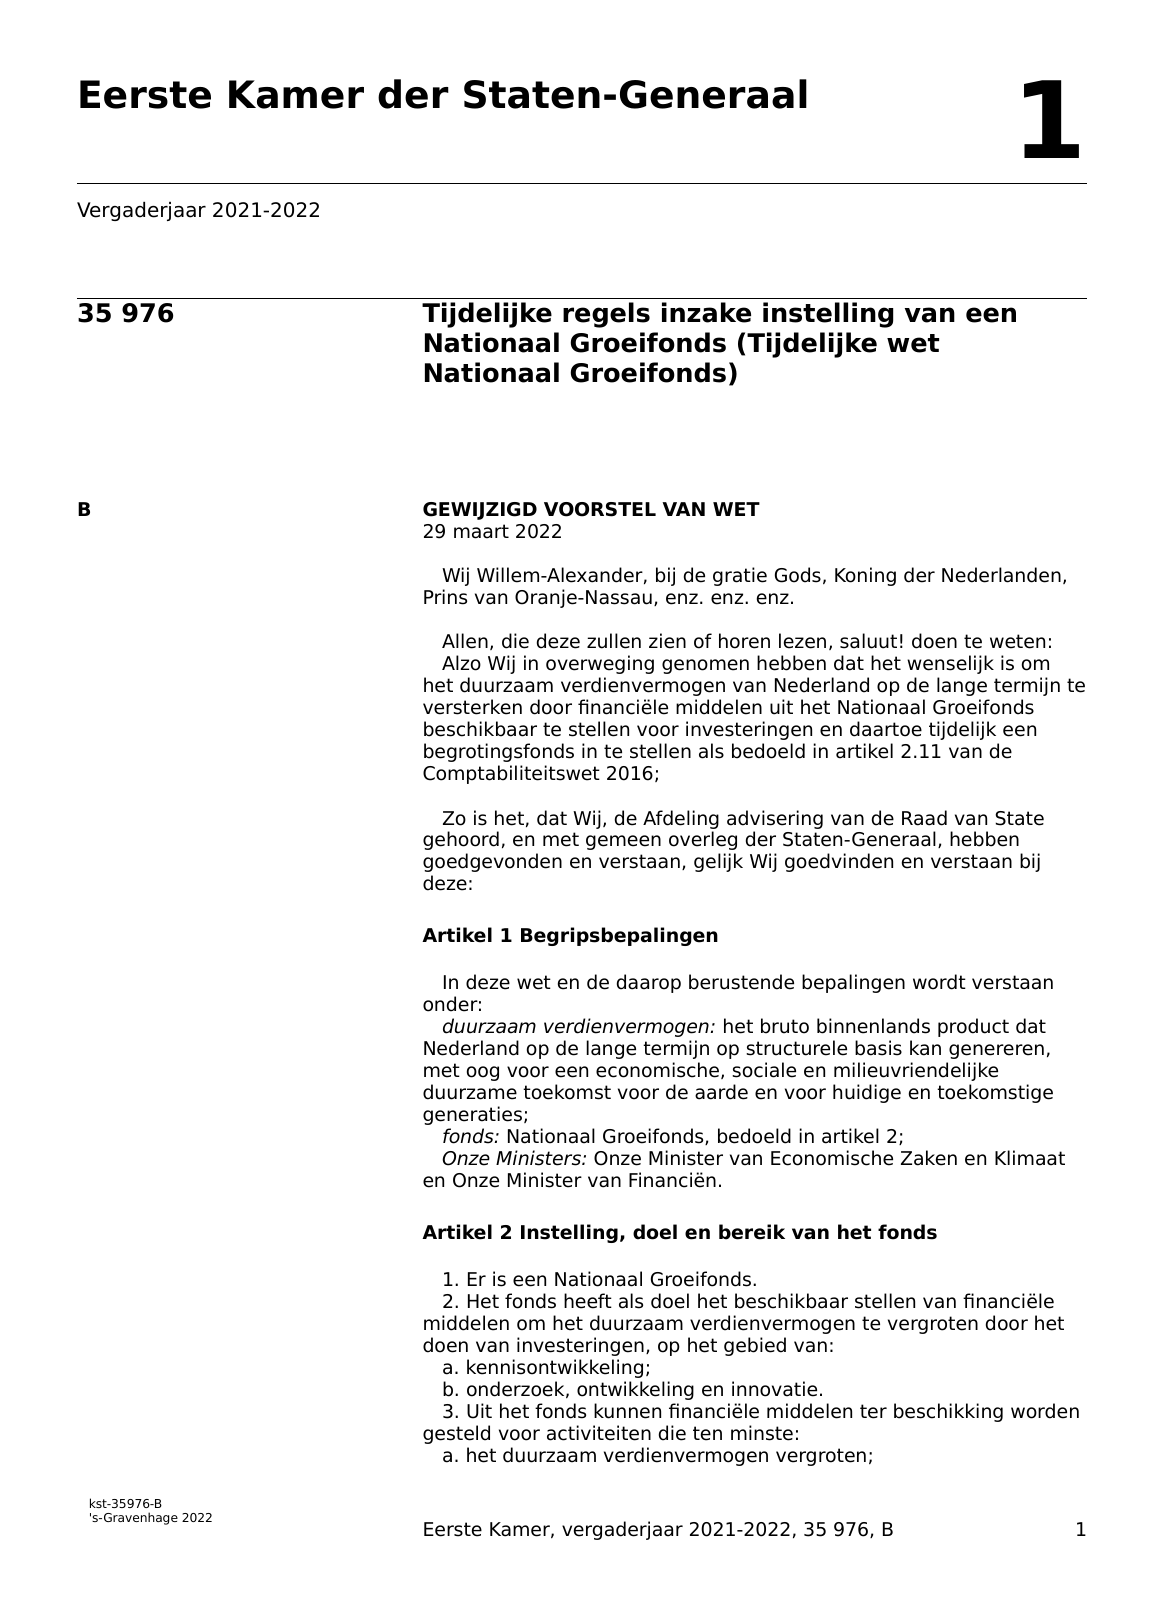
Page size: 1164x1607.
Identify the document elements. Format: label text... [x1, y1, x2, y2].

text a. het duurzaam verdienvermogen vergroten; [422, 1445, 1087, 1467]
table_header 1 [886, 59, 1087, 183]
subtitle 35 976 Tijdelijke regels inzake instelling van een Nationaal Groeifonds (Tijdelijke wet Nationaal Groeifonds) [77, 299, 1087, 388]
subtitle Artikel 1 Begripsbepalingen [422, 925, 1087, 947]
text 29 maart 2022 [422, 521, 1087, 543]
text a. kennisontwikkeling; [422, 1357, 1087, 1379]
text duurzaam verdienvermogen: het bruto binnenlands product dat Nederland op de lange termijn op structurele basis kan genereren, met oog voor een economische, sociale en milieuvriendelijke duurzame toekomst voor de aarde en voor huidige en toekomstige generaties; [422, 1016, 1087, 1126]
text Onze Ministers: Onze Minister van Economische Zaken en Klimaat en Onze Minister van Financiën. [422, 1148, 1087, 1192]
text Allen, die deze zullen zien of horen lezen, saluut! doen te weten: [422, 631, 1087, 653]
table_cell Vergaderjaar 2021-2022 [77, 184, 1087, 298]
text 2. Het fonds heeft als doel het beschikbaar stellen van financiële middelen om het duurzaam verdienvermogen te vergroten door het doen van investeringen, op het gebied van: [422, 1291, 1087, 1357]
subtitle Artikel 2 Instelling, doel en bereik van het fonds [422, 1222, 1087, 1244]
text Wij Willem-Alexander, bij de gratie Gods, Koning der Nederlanden, Prins van Oranje-Nassau, enz. enz. enz. [422, 565, 1087, 609]
text Alzo Wij in overweging genomen hebben dat het wenselijk is om het duurzaam verdienvermogen van Nederland op de lange termijn te versterken door financiële middelen uit het Nationaal Groeifonds beschikbaar te stellen voor investeringen en daartoe tijdelijk een begrotingsfonds in te stellen als bedoeld in artikel 2.11 van de Comptabiliteitswet 2016; [422, 653, 1087, 785]
table_header Eerste Kamer der Staten-Generaal [77, 59, 886, 183]
text fonds: Nationaal Groeifonds, bedoeld in artikel 2; [422, 1126, 1087, 1148]
text 1. Er is een Nationaal Groeifonds. [422, 1269, 1087, 1291]
text b. onderzoek, ontwikkeling en innovatie. [422, 1379, 1087, 1401]
text In deze wet en de daarop berustende bepalingen wordt verstaan onder: [422, 972, 1087, 1016]
text 3. Uit het fonds kunnen financiële middelen ter beschikking worden gesteld voor activiteiten die ten minste: [422, 1401, 1087, 1445]
subtitle B GEWIJZIGD VOORSTEL VAN WET [77, 499, 1087, 521]
text 's-Gravenhage 2022 [88, 1511, 323, 1525]
text Zo is het, dat Wij, de Afdeling advisering van de Raad van State gehoord, en met gemeen overleg der Staten-Generaal, hebben goedgevonden en verstaan, gelijk Wij goedvinden en verstaan bij deze: [422, 807, 1087, 895]
text kst-35976-B [88, 1497, 323, 1511]
